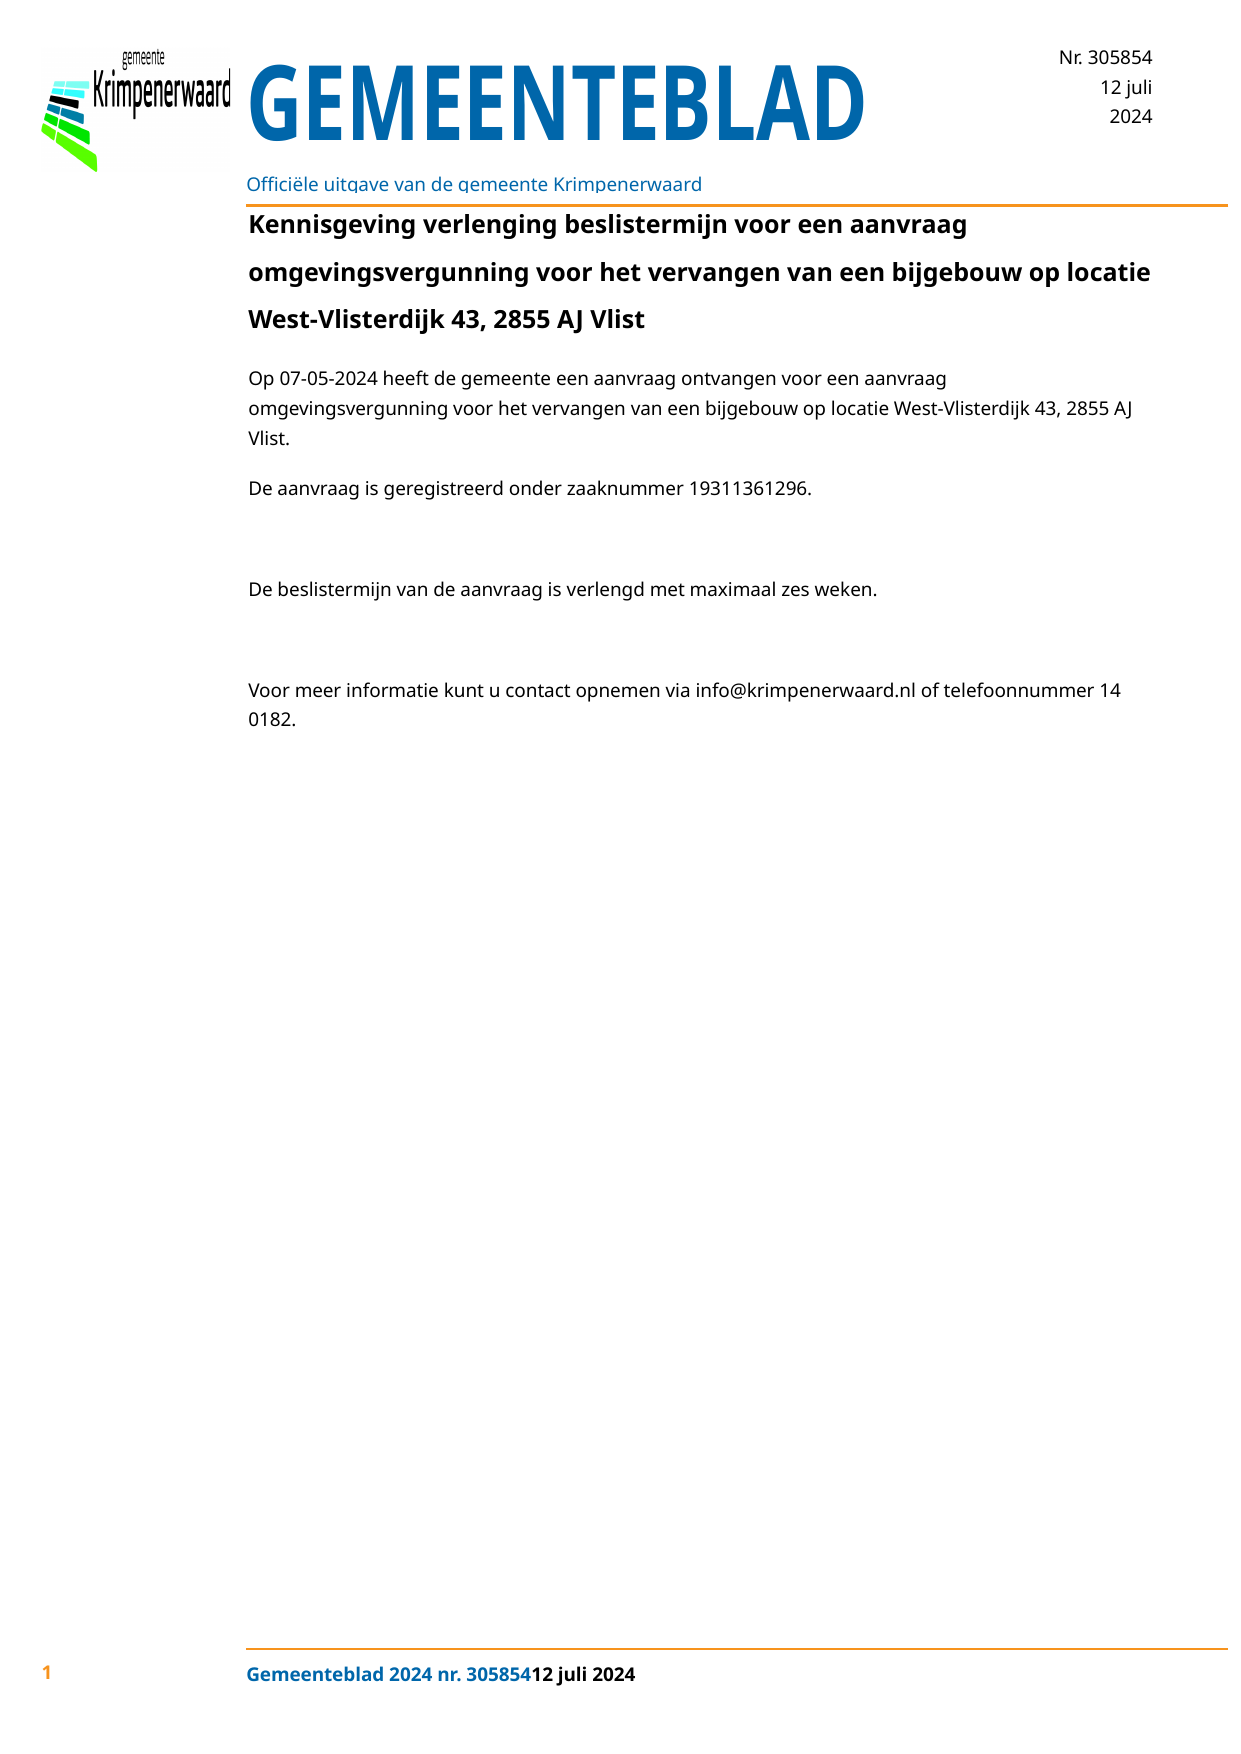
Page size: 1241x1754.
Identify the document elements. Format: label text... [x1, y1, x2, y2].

text Kennisgeving verlenging beslistermijn voor een aanvraag omgevingsvergunning voor het vervangen van een bijgebouw op locatie West-Vlisterdijk 43, 2855 AJ Vlist [248, 207, 1152, 336]
picture [41, 47, 231, 172]
text De aanvraag is geregistreerd onder zaaknummer 19311361296. [248, 475, 1152, 501]
text Op 07-05-2024 heeft de gemeente een aanvraag ontvangen voor een aanvraag omgevingsvergunning voor het vervangen van een bijgebouw op locatie West-Vlisterdijk 43, 2855 AJ Vlist. [248, 366, 1152, 450]
text Voor meer informatie kunt u contact opnemen via info@krimpenerwaard.nl of telefoonnummer 14 0182. [248, 677, 1152, 732]
text De beslistermijn van de aanvraag is verlengd met maximaal zes weken. [248, 576, 1152, 602]
